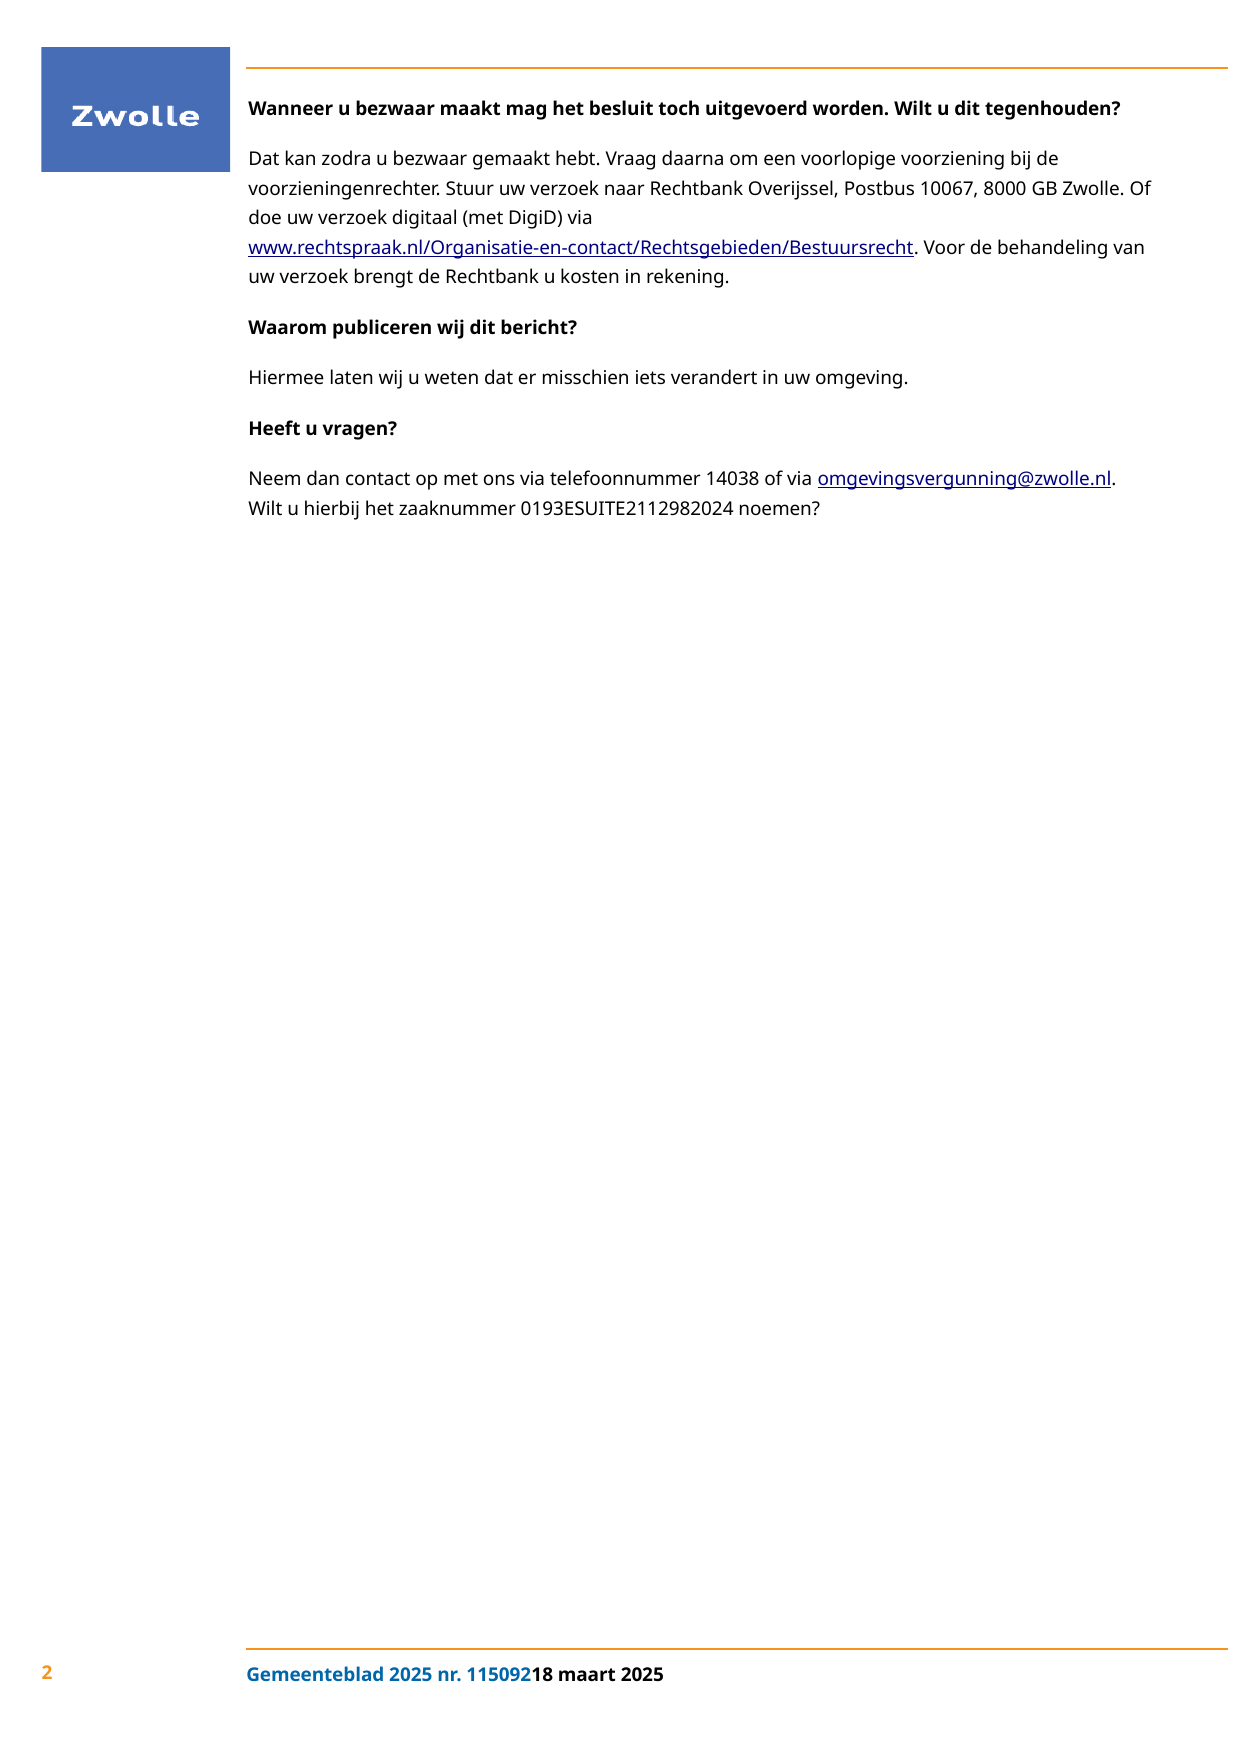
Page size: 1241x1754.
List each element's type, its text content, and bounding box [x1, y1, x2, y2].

text Hiermee laten wij u weten dat er misschien iets verandert in uw omgeving. [248, 364, 1152, 390]
text Wanneer u bezwaar maakt mag het besluit toch uitgevoerd worden. Wilt u dit tegenhouden? [248, 95, 1152, 121]
picture [41, 47, 231, 172]
text Neem dan contact op met ons via telefoonnummer 14038 of via omgevingsvergunning@zwolle.nl. Wilt u hierbij het zaaknummer 0193ESUITE2112982024 noemen? [248, 465, 1152, 521]
text Dat kan zodra u bezwaar gemaakt hebt. Vraag daarna om een voorlopige voorziening bij de voorzieningenrechter. Stuur uw verzoek naar Rechtbank Overijssel, Postbus 10067, 8000 GB Zwolle. Of doe uw verzoek digitaal (met DigiD) via www.rechtspraak.nl/Organisatie-en-contact/Rechtsgebieden/Bestuursrecht. Voor de behandeling van uw verzoek brengt de Rechtbank u kosten in rekening. [248, 145, 1152, 289]
text Heeft u vragen? [248, 415, 1152, 441]
text Waarom publiceren wij dit bericht? [248, 314, 1152, 340]
